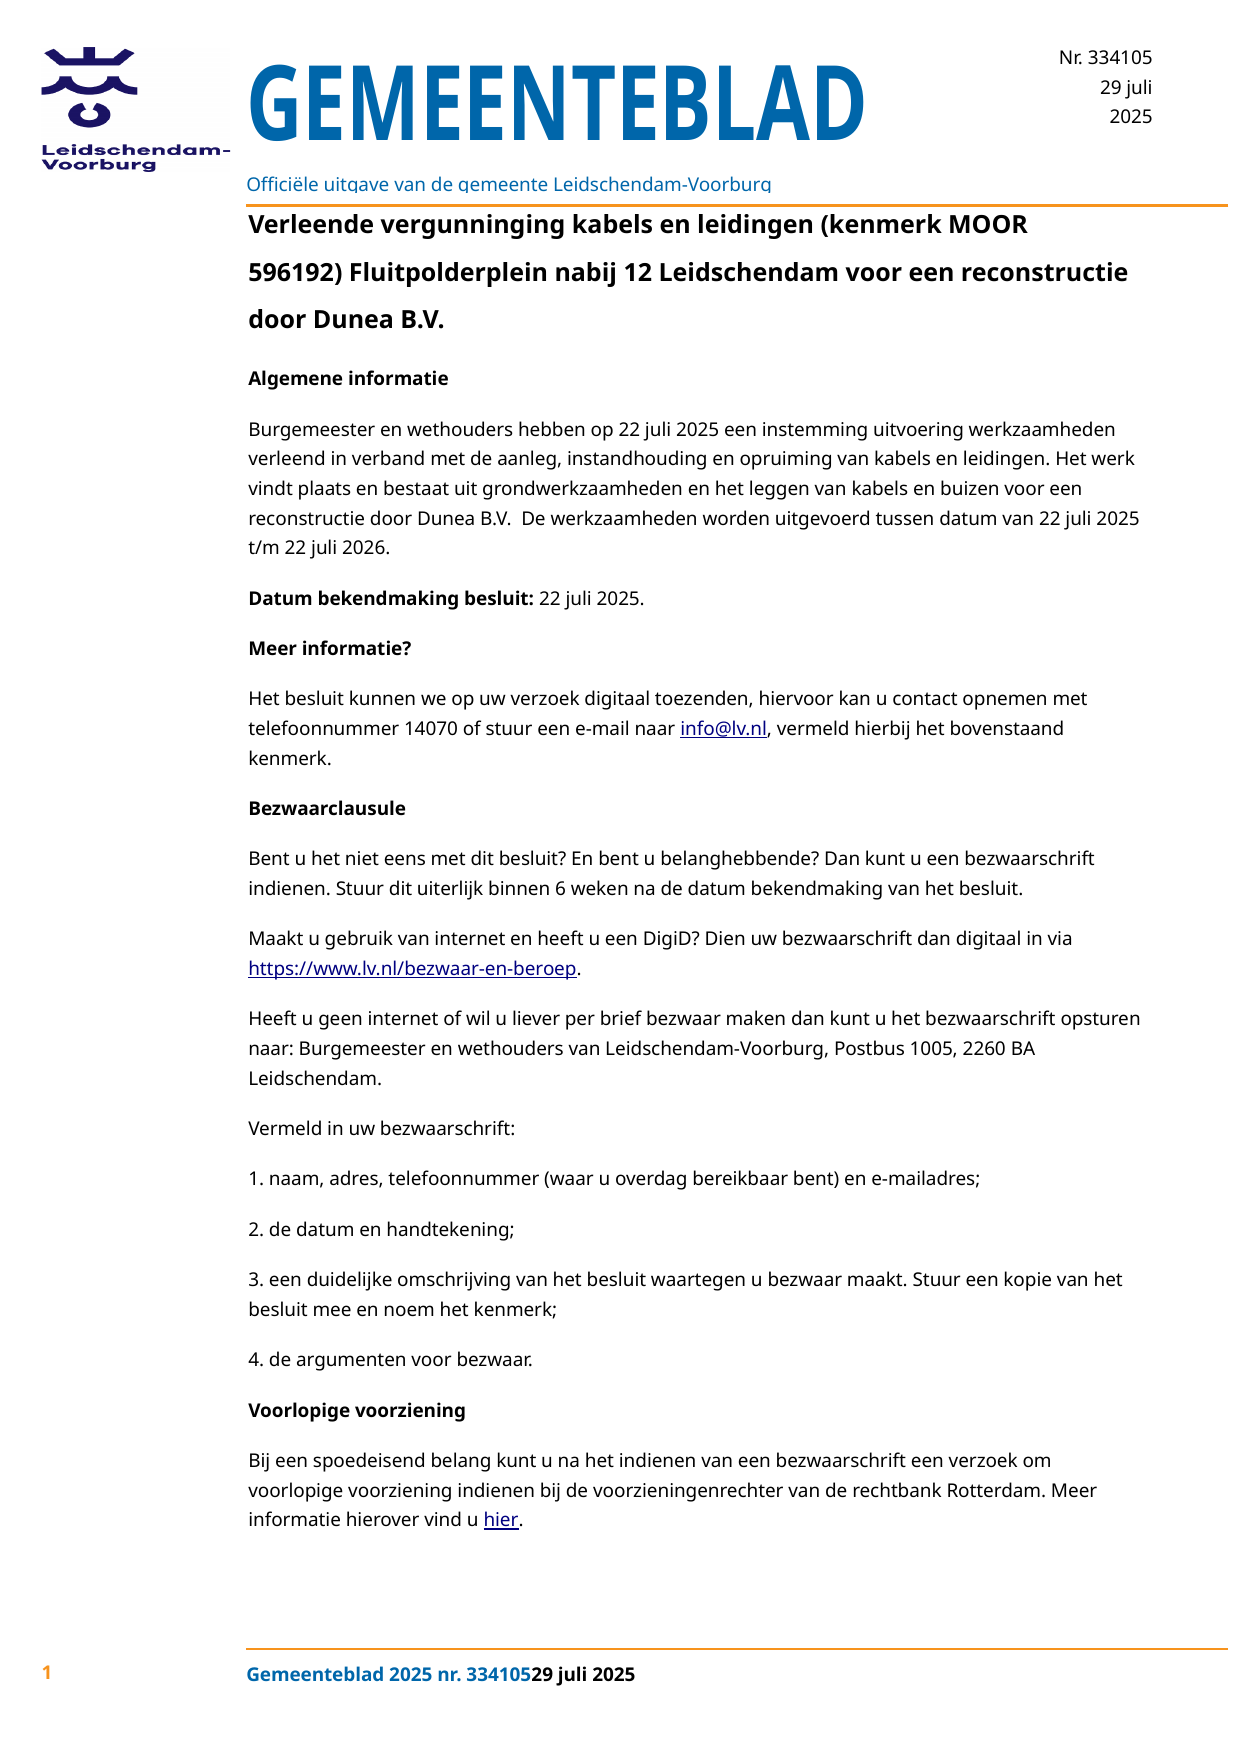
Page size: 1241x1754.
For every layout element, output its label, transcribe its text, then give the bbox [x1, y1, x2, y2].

text Voorlopige voorziening [248, 1397, 1152, 1422]
text Bent u het niet eens met dit besluit? En bent u belanghebbende? Dan kunt u een bezwaarschrift indienen. Stuur dit uiterlijk binnen 6 weken na de datum bekendmaking van het besluit. [248, 846, 1152, 901]
text Verleende vergunninging kabels en leidingen (kenmerk MOOR 596192) Fluitpolderplein nabij 12 Leidschendam voor een reconstructie door Dunea B.V. [248, 207, 1152, 336]
picture [41, 47, 231, 172]
text Maakt u gebruik van internet en heeft u een DigiD? Dien uw bezwaarschrift dan digitaal in via https://www.lv.nl/bezwaar-en-beroep. [248, 926, 1152, 981]
text 1. naam, adres, telefoonnummer (waar u overdag bereikbaar bent) en e-mailadres; [248, 1166, 1152, 1191]
text Bij een spoedeisend belang kunt u na het indienen van een bezwaarschrift een verzoek om voorlopige voorziening indienen bij de voorzieningenrechter van de rechtbank Rotterdam. Meer informatie hierover vind u hier. [248, 1447, 1152, 1532]
text 4. de argumenten voor bezwaar. [248, 1346, 1152, 1372]
text Vermeld in uw bezwaarschrift: [248, 1115, 1152, 1141]
text Bezwaarclausule [248, 795, 1152, 821]
text Datum bekendmaking besluit: 22 juli 2025. [248, 585, 1152, 610]
text Het besluit kunnen we op uw verzoek digitaal toezenden, hiervoor kan u contact opnemen met telefoonnummer 14070 of stuur een e-mail naar info@lv.nl, vermeld hierbij het bovenstaand kenmerk. [248, 686, 1152, 770]
text 3. een duidelijke omschrijving van het besluit waartegen u bezwaar maakt. Stuur een kopie van het besluit mee en noem het kenmerk; [248, 1266, 1152, 1322]
text 2. de datum en handtekening; [248, 1216, 1152, 1242]
text Heeft u geen internet of wil u liever per brief bezwaar maken dan kunt u het bezwaarschrift opsturen naar: Burgemeester en wethouders van Leidschendam-Voorburg, Postbus 1005, 2260 BA Leidschendam. [248, 1006, 1152, 1090]
text Algemene informatie [248, 366, 1152, 391]
text Meer informatie? [248, 635, 1152, 661]
text Burgemeester en wethouders hebben op 22 juli 2025 een instemming uitvoering werkzaamheden verleend in verband met de aanleg, instandhouding en opruiming van kabels en leidingen. Het werk vindt plaats en bestaat uit grondwerkzaamheden en het leggen van kabels en buizen voor een reconstructie door Dunea B.V. De werkzaamheden worden uitgevoerd tussen datum van 22 juli 2025 t/m 22 juli 2026. [248, 416, 1152, 560]
